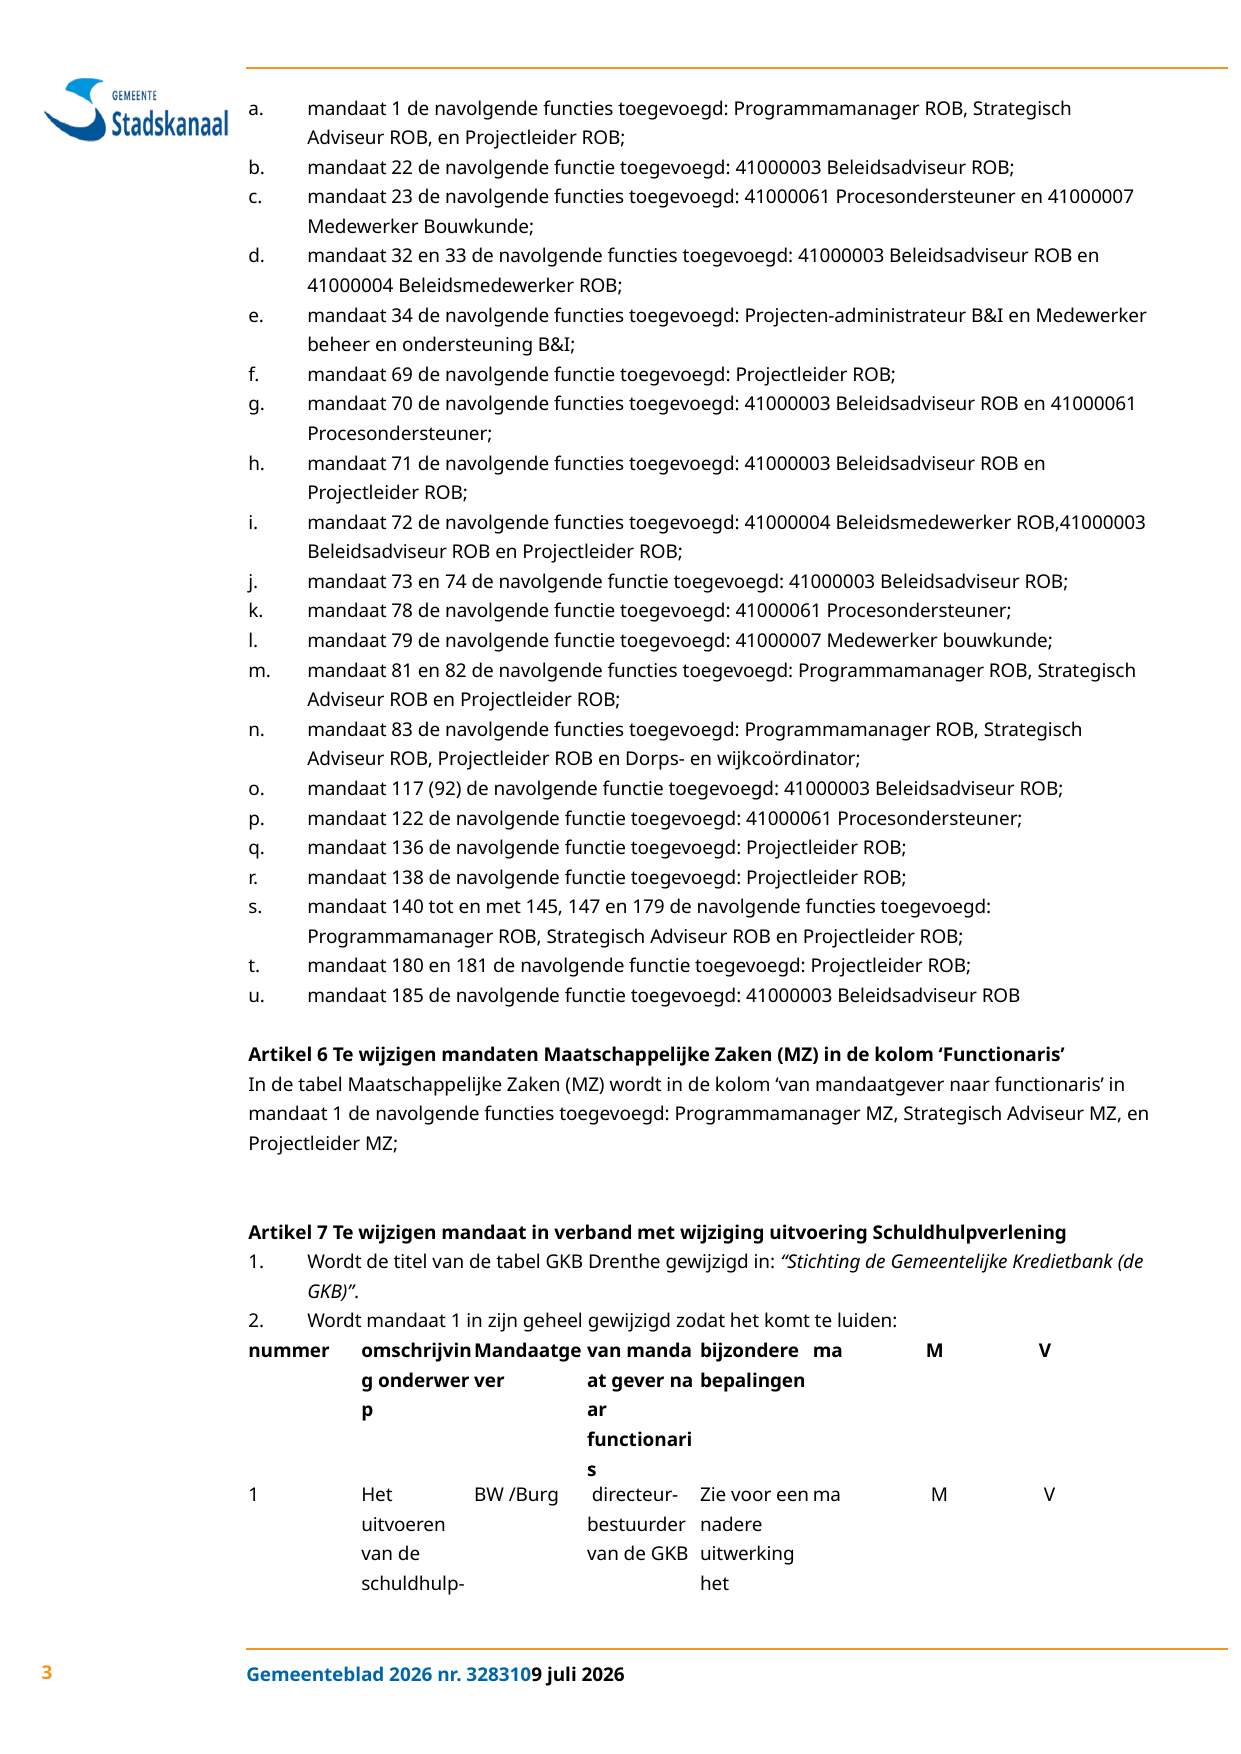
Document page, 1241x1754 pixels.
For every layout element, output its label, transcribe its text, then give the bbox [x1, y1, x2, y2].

list mandaat 70 de navolgende functies toegevoegd: 41000003 Beleidsadviseur ROB en 41000061 Procesondersteuner; [248, 391, 1152, 446]
list mandaat 180 en 181 de navolgende functie toegevoegd: Projectleider ROB; [248, 953, 1152, 978]
table_cell ma [813, 1481, 926, 1596]
list mandaat 69 de navolgende functie toegevoegd: Projectleider ROB; [248, 361, 1152, 387]
list Wordt de titel van de tabel GKB Drenthe gewijzigd in: “Stichting de Gemeentelijke Kredietbank (de GKB)”. [248, 1248, 1152, 1304]
text Artikel 6 Te wijzigen mandaten Maatschappelijke Zaken (MZ) in de kolom ‘Functionaris’ [248, 1041, 1152, 1067]
table_header nummer [248, 1338, 361, 1481]
table_cell Zie voor een nadere uitwerking het [700, 1481, 813, 1596]
list mandaat 117 (92) de navolgende functie toegevoegd: 41000003 Beleidsadviseur ROB; [248, 775, 1152, 801]
table_cell V [1039, 1481, 1152, 1596]
text Artikel 7 Te wijzigen mandaat in verband met wijziging uitvoering Schuldhulpverlening [248, 1219, 1152, 1245]
list Wordt mandaat 1 in zijn geheel gewijzigd zodat het komt te luiden: [248, 1308, 1152, 1333]
table_header ma [813, 1338, 926, 1481]
list mandaat 22 de navolgende functie toegevoegd: 41000003 Beleidsadviseur ROB; [248, 154, 1152, 180]
list mandaat 138 de navolgende functie toegevoegd: Projectleider ROB; [248, 864, 1152, 890]
table_header Mandaatgever [474, 1338, 587, 1481]
table_cell Het uitvoeren van de schuldhulp- [361, 1481, 474, 1596]
list mandaat 136 de navolgende functie toegevoegd: Projectleider ROB; [248, 834, 1152, 860]
table_header van mandaat gever naar functionaris [587, 1338, 700, 1481]
list mandaat 122 de navolgende functie toegevoegd: 41000061 Procesondersteuner; [248, 805, 1152, 831]
list mandaat 34 de navolgende functies toegevoegd: Projecten-administrateur B&I en Medewerker beheer en ondersteuning B&I; [248, 302, 1152, 357]
table_cell BW /Burg [474, 1481, 587, 1596]
list mandaat 23 de navolgende functies toegevoegd: 41000061 Procesondersteuner en 41000007 Medewerker Bouwkunde; [248, 183, 1152, 239]
list mandaat 78 de navolgende functie toegevoegd: 41000061 Procesondersteuner; [248, 598, 1152, 623]
list mandaat 79 de navolgende functie toegevoegd: 41000007 Medewerker bouwkunde; [248, 627, 1152, 653]
table_cell M [926, 1481, 1038, 1596]
table_cell directeur-bestuurder van de GKB [587, 1481, 700, 1596]
list mandaat 81 en 82 de navolgende functies toegevoegd: Programmamanager ROB, Strategisch Adviseur ROB en Projectleider ROB; [248, 657, 1152, 712]
table_header bijzondere bepalingen [700, 1338, 813, 1481]
list mandaat 71 de navolgende functies toegevoegd: 41000003 Beleidsadviseur ROB en Projectleider ROB; [248, 450, 1152, 505]
table_cell 1 [248, 1481, 361, 1596]
list mandaat 185 de navolgende functie toegevoegd: 41000003 Beleidsadviseur ROB [248, 982, 1152, 1008]
list mandaat 32 en 33 de navolgende functies toegevoegd: 41000003 Beleidsadviseur ROB en 41000004 Beleidsmedewerker ROB; [248, 243, 1152, 298]
list mandaat 83 de navolgende functies toegevoegd: Programmamanager ROB, Strategisch Adviseur ROB, Projectleider ROB en Dorps- en wijkcoördinator; [248, 716, 1152, 771]
table_header V [1039, 1338, 1152, 1481]
picture [41, 47, 231, 172]
list mandaat 1 de navolgende functies toegevoegd: Programmamanager ROB, Strategisch Adviseur ROB, en Projectleider ROB; [248, 95, 1152, 150]
list mandaat 72 de navolgende functies toegevoegd: 41000004 Beleidsmedewerker ROB,41000003 Beleidsadviseur ROB en Projectleider ROB; [248, 509, 1152, 564]
table_header M [926, 1338, 1038, 1481]
list mandaat 140 tot en met 145, 147 en 179 de navolgende functies toegevoegd: Programmamanager ROB, Strategisch Adviseur ROB en Projectleider ROB; [248, 893, 1152, 949]
text In de tabel Maatschappelijke Zaken (MZ) wordt in de kolom ‘van mandaatgever naar functionaris’ in mandaat 1 de navolgende functies toegevoegd: Programmamanager MZ, Strategisch Adviseur MZ, en Projectleider MZ; [248, 1071, 1152, 1156]
table_header omschrijving onderwerp [361, 1338, 474, 1481]
list mandaat 73 en 74 de navolgende functie toegevoegd: 41000003 Beleidsadviseur ROB; [248, 568, 1152, 594]
